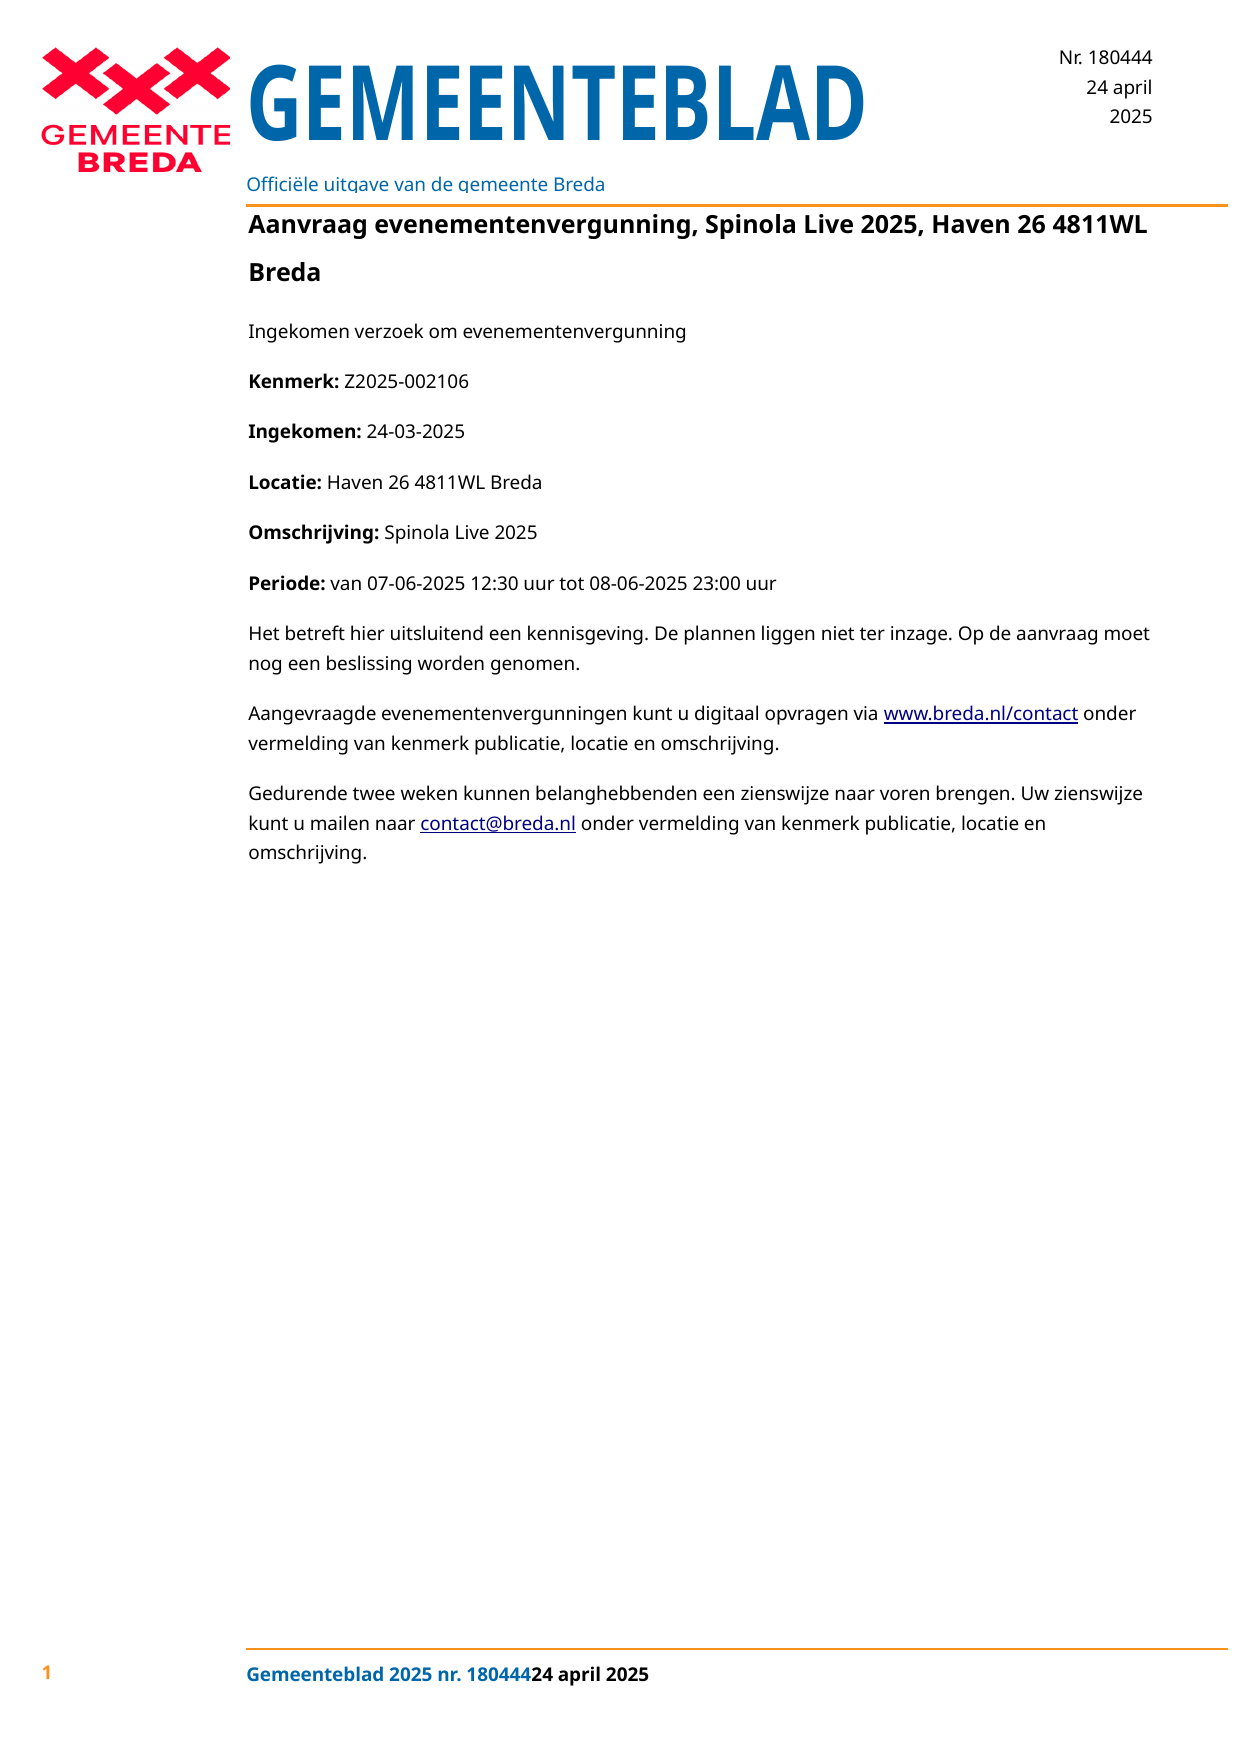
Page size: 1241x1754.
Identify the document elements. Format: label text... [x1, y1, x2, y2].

text Ingekomen verzoek om evenementenvergunning [248, 318, 1152, 344]
text Kenmerk: Z2025-002106 [248, 368, 1152, 394]
text Locatie: Haven 26 4811WL Breda [248, 469, 1152, 495]
text Gedurende twee weken kunnen belanghebbenden een zienswijze naar voren brengen. Uw zienswijze kunt u mailen naar contact@breda.nl onder vermelding van kenmerk publicatie, locatie en omschrijving. [248, 780, 1152, 865]
text Aangevraagde evenementenvergunningen kunt u digitaal opvragen via www.breda.nl/contact onder vermelding van kenmerk publicatie, locatie en omschrijving. [248, 700, 1152, 756]
text Het betreft hier uitsluitend een kennisgeving. De plannen liggen niet ter inzage. Op de aanvraag moet nog een beslissing worden genomen. [248, 620, 1152, 676]
text Periode: van 07-06-2025 12:30 uur tot 08-06-2025 23:00 uur [248, 570, 1152, 596]
text Aanvraag evenementenvergunning, Spinola Live 2025, Haven 26 4811WL Breda [248, 207, 1152, 288]
text Ingekomen: 24-03-2025 [248, 419, 1152, 444]
picture [41, 47, 231, 172]
text Omschrijving: Spinola Live 2025 [248, 519, 1152, 545]
